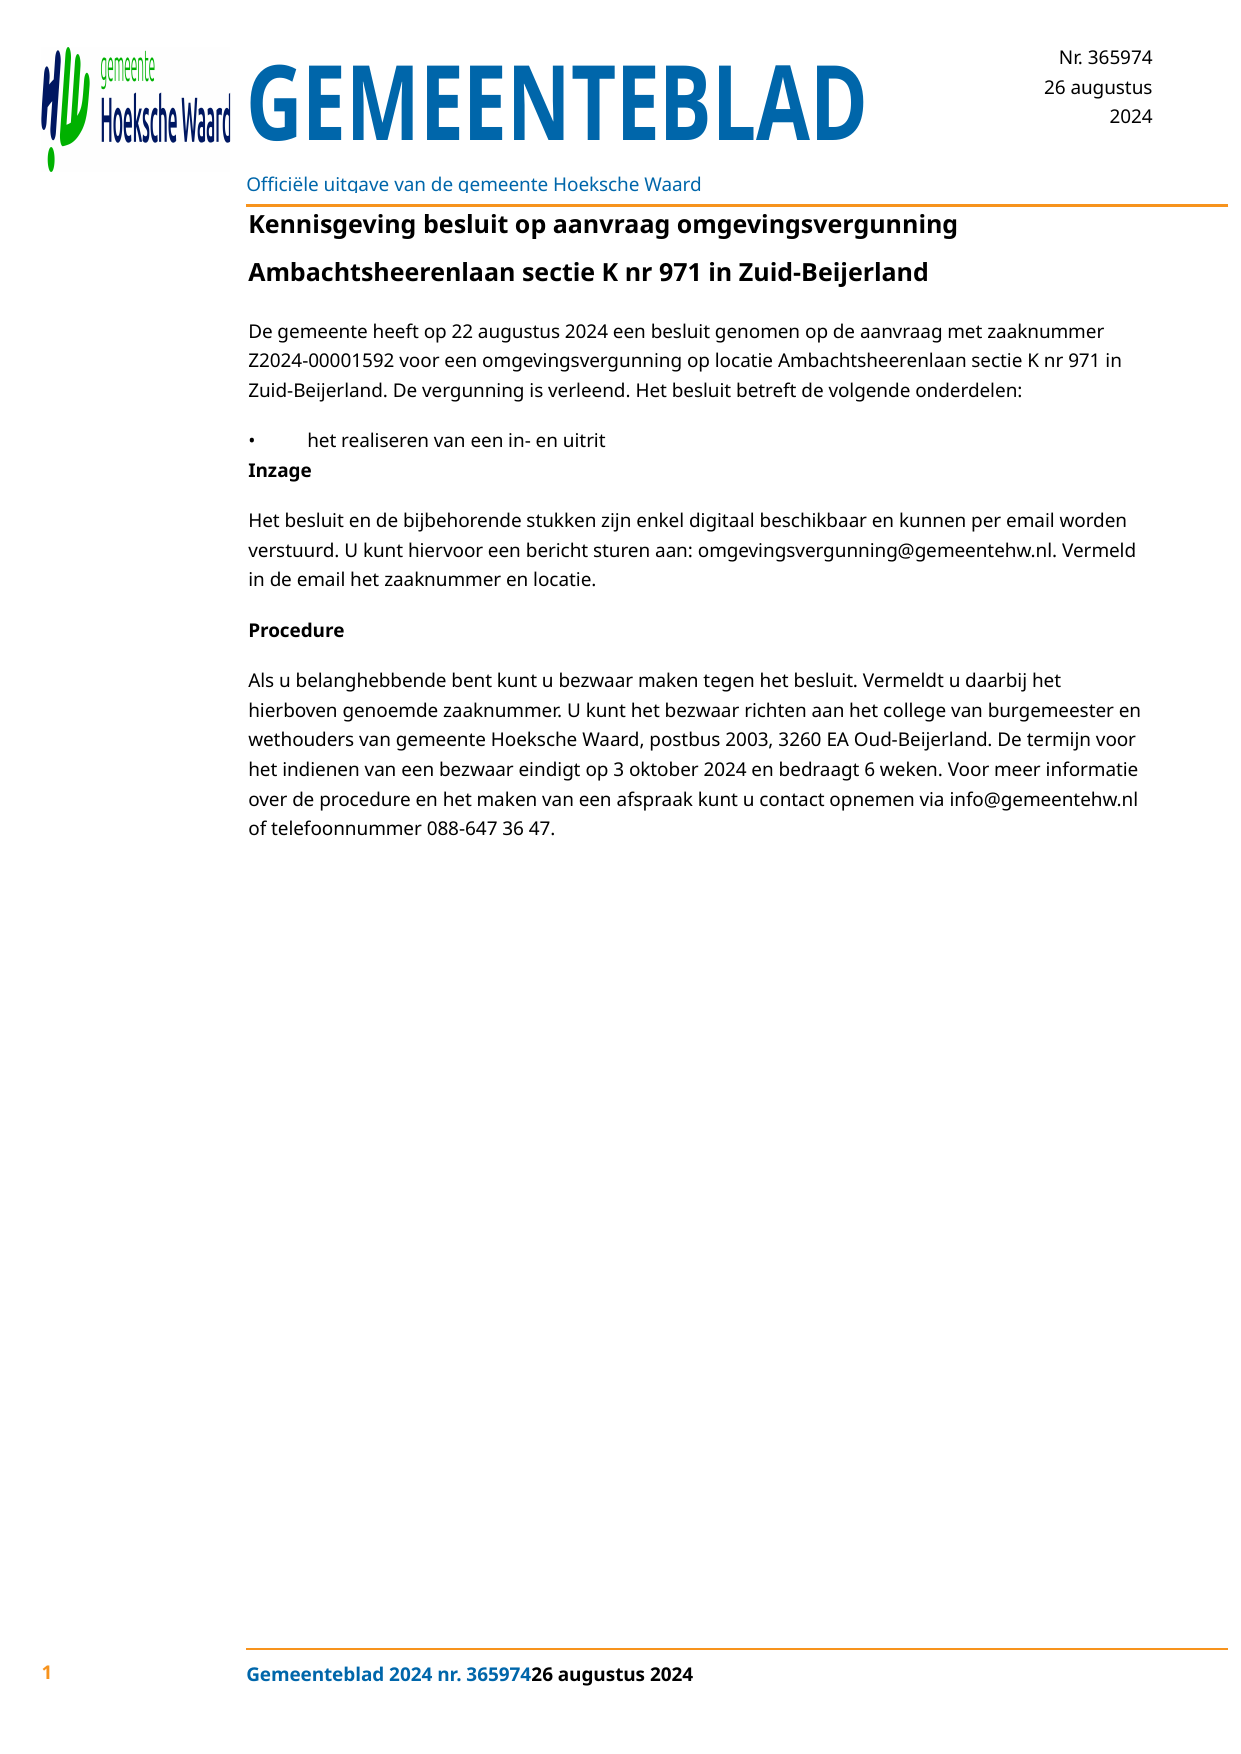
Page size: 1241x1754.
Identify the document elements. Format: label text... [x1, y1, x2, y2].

text Kennisgeving besluit op aanvraag omgevingsvergunning Ambachtsheerenlaan sectie K nr 971 in Zuid-Beijerland [248, 207, 1152, 288]
text Als u belanghebbende bent kunt u bezwaar maken tegen het besluit. Vermeldt u daarbij het hierboven genoemde zaaknummer. U kunt het bezwaar richten aan het college van burgemeester en wethouders van gemeente Hoeksche Waard, postbus 2003, 3260 EA Oud-Beijerland. De termijn voor het indienen van een bezwaar eindigt op 3 oktober 2024 en bedraagt 6 weken. Voor meer informatie over de procedure en het maken van een afspraak kunt u contact opnemen via info@gemeentehw.nl of telefoonnummer 088-647 36 47. [248, 667, 1152, 841]
text Inzage [248, 457, 1152, 483]
picture [41, 47, 231, 172]
text De gemeente heeft op 22 augustus 2024 een besluit genomen op de aanvraag met zaaknummer Z2024-00001592 voor een omgevingsvergunning op locatie Ambachtsheerenlaan sectie K nr 971 in Zuid-Beijerland. De vergunning is verleend. Het besluit betreft de volgende onderdelen: [248, 318, 1152, 403]
list het realiseren van een in- en uitrit [248, 427, 1152, 453]
text Het besluit en de bijbehorende stukken zijn enkel digitaal beschikbaar en kunnen per email worden verstuurd. U kunt hiervoor een bericht sturen aan: omgevingsvergunning@gemeentehw.nl. Vermeld in de email het zaaknummer en locatie. [248, 507, 1152, 592]
text Procedure [248, 617, 1152, 643]
